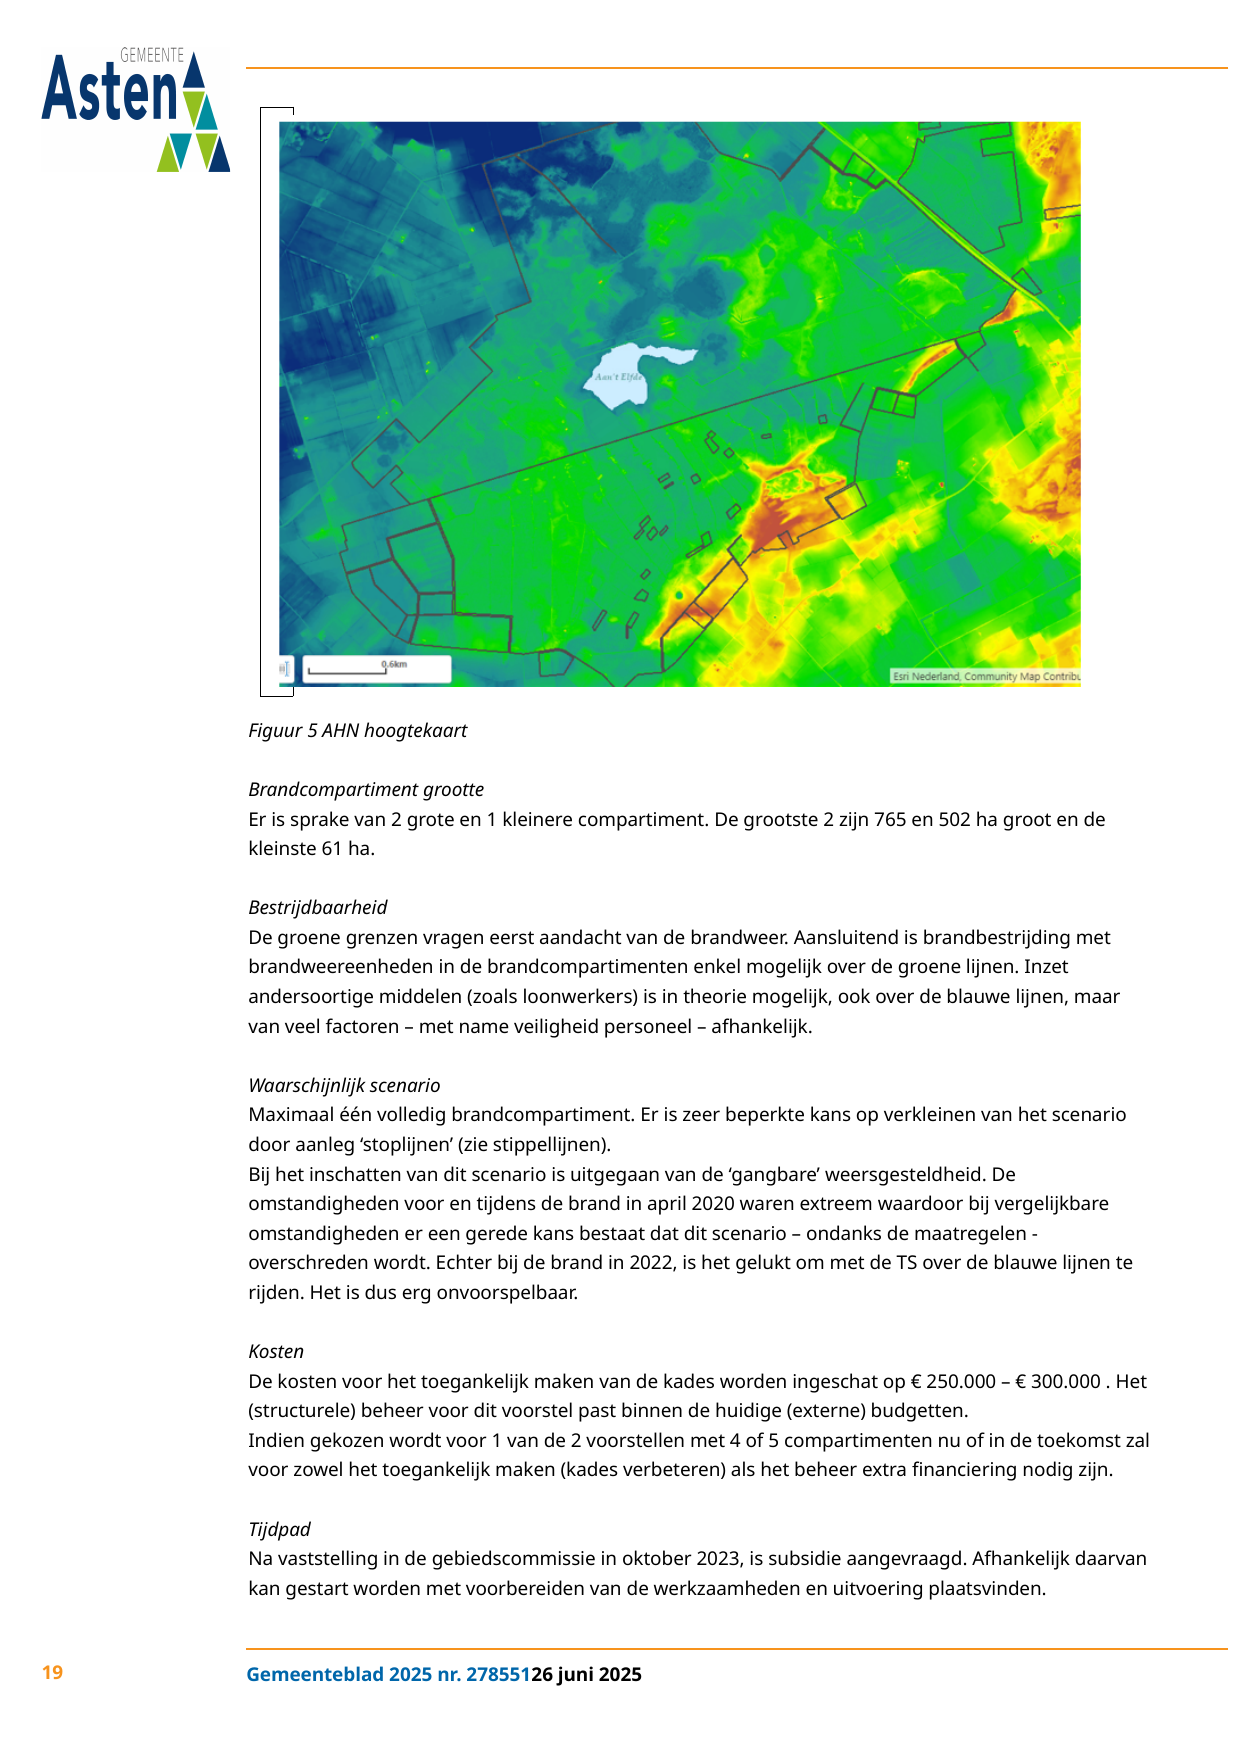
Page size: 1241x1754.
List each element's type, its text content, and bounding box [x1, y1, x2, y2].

text De groene grenzen vragen eerst aandacht van de brandweer. Aansluitend is brandbestrijding met brandweereenheden in de brandcompartimenten enkel mogelijk over de groene lijnen. Inzet andersoortige middelen (zoals loonwerkers) is in theorie mogelijk, ook over de blauwe lijnen, maar van veel factoren – met name veiligheid personeel – afhankelijk. [248, 924, 1152, 1038]
text Figuur 5 AHN hoogtekaart [248, 717, 1152, 743]
text Bestrijdbaarheid [248, 894, 1152, 920]
text Kosten [248, 1338, 1152, 1364]
text Indien gekozen wordt voor 1 van de 2 voorstellen met 4 of 5 compartimenten nu of in de toekomst zal voor zowel het toegankelijk maken (kades verbeteren) als het beheer extra financiering nodig zijn. [248, 1427, 1152, 1482]
text Na vaststelling in de gebiedscommissie in oktober 2023, is subsidie aangevraagd. Afhankelijk daarvan kan gestart worden met voorbereiden van de werkzaamheden en uitvoering plaatsvinden. [248, 1545, 1152, 1601]
text Bij het inschatten van dit scenario is uitgegaan van de ‘gangbare’ weersgesteldheid. De omstandigheden voor en tijdens de brand in april 2020 waren extreem waardoor bij vergelijkbare omstandigheden er een gerede kans bestaat dat dit scenario – ondanks de maatregelen - overschreden wordt. Echter bij de brand in 2022, is het gelukt om met de TS over de blauwe lijnen te rijden. Het is dus erg onvoorspelbaar. [248, 1161, 1152, 1305]
text Maximaal één volledig brandcompartiment. Er is zeer beperkte kans op verkleinen van het scenario door aanleg ‘stoplijnen’ (zie stippellijnen). [248, 1102, 1152, 1157]
text Brandcompartiment grootte [248, 776, 1152, 802]
text De kosten voor het toegankelijk maken van de kades worden ingeschat op € 250.000 – € 300.000 . Het (structurele) beheer voor dit voorstel past binnen de huidige (externe) budgetten. [248, 1368, 1152, 1423]
picture [268, 115, 1090, 687]
text Waarschijnlijk scenario [248, 1072, 1152, 1098]
text Er is sprake van 2 grote en 1 kleinere compartiment. De grootste 2 zijn 765 en 502 ha groot en de kleinste 61 ha. [248, 806, 1152, 861]
picture [41, 47, 231, 172]
text Tijdpad [248, 1516, 1152, 1541]
